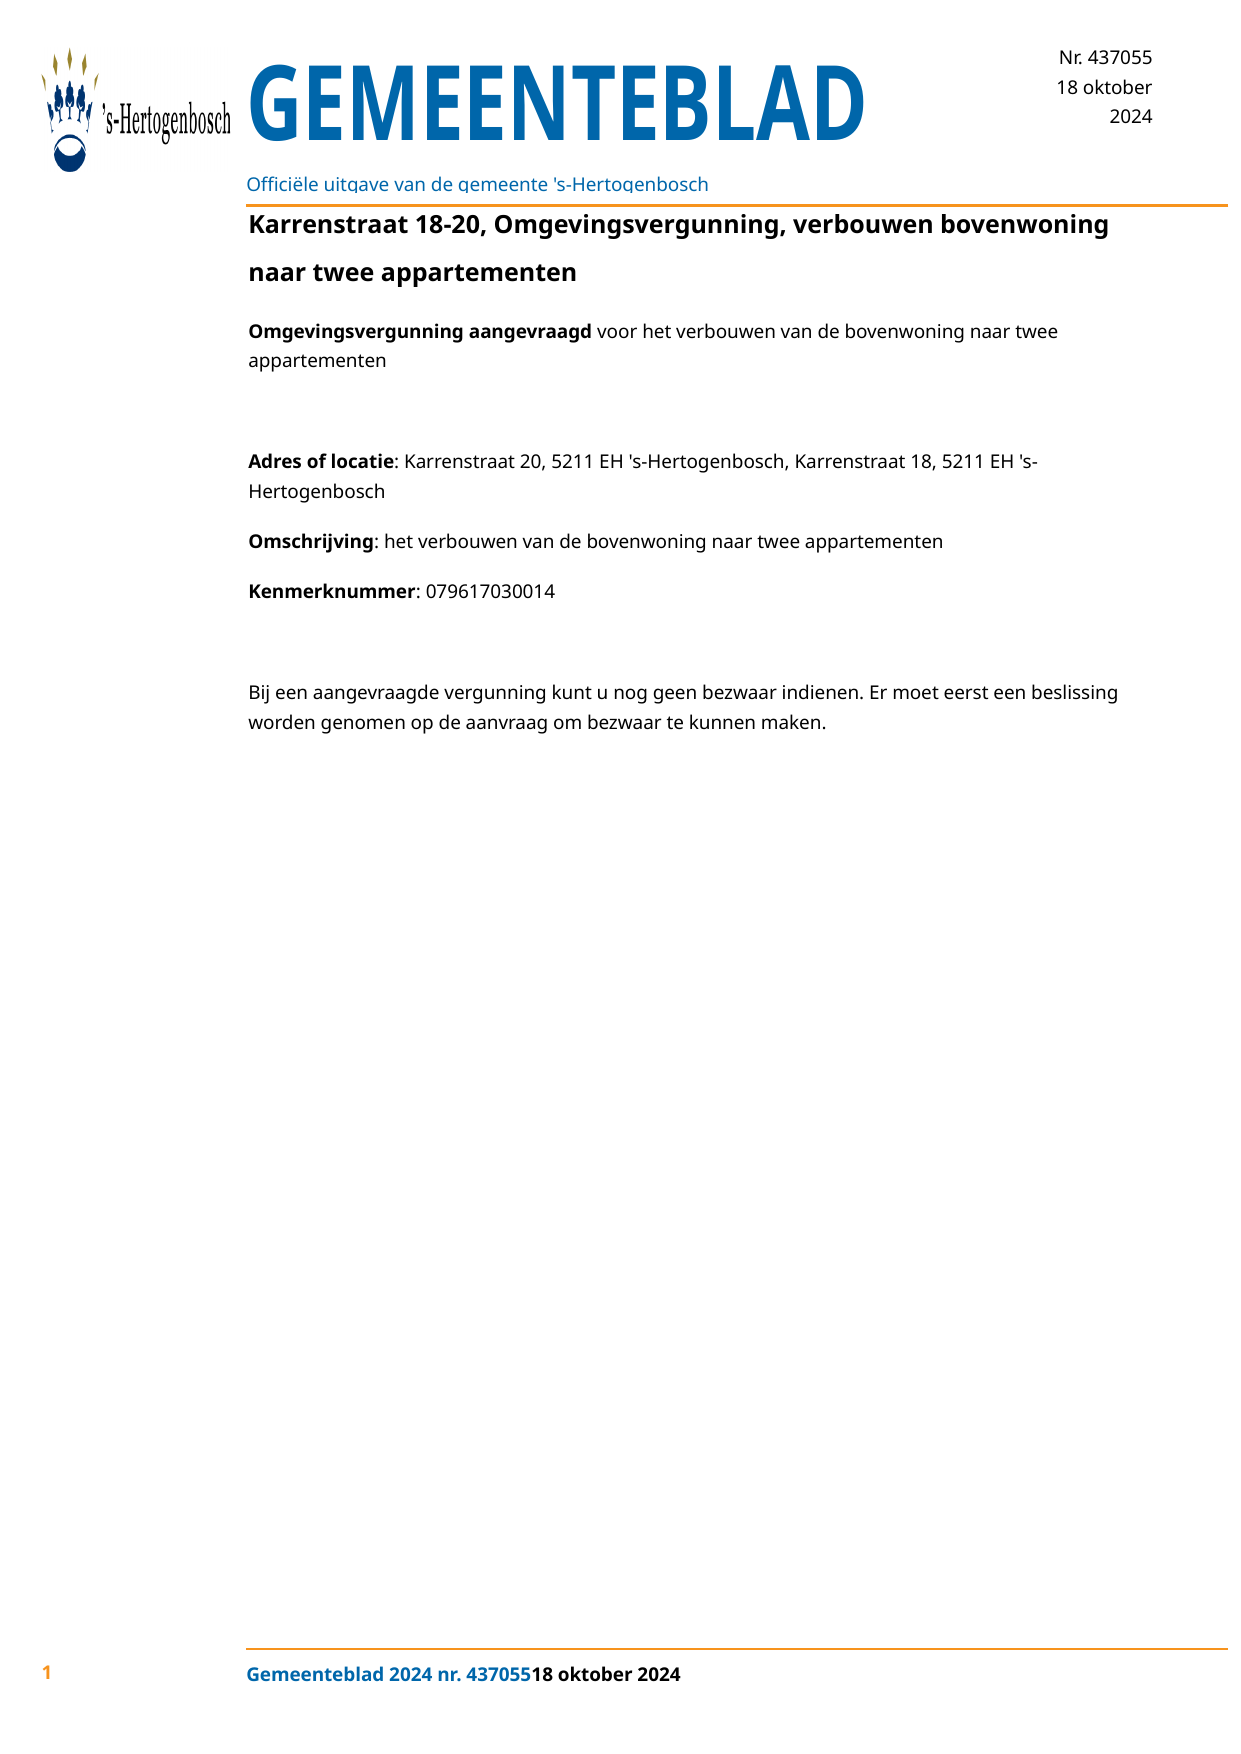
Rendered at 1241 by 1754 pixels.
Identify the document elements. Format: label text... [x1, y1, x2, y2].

text Adres of locatie: Karrenstraat 20, 5211 EH 's-Hertogenbosch, Karrenstraat 18, 5211 EH 's-Hertogenbosch [248, 448, 1152, 504]
text Bij een aangevraagde vergunning kunt u nog geen bezwaar indienen. Er moet eerst een beslissing worden genomen op de aanvraag om bezwaar te kunnen maken. [248, 679, 1152, 735]
text Omschrijving: het verbouwen van de bovenwoning naar twee appartementen [248, 528, 1152, 554]
picture [41, 47, 231, 172]
text Omgevingsvergunning aangevraagd voor het verbouwen van de bovenwoning naar twee appartementen [248, 318, 1152, 373]
text Karrenstraat 18-20, Omgevingsvergunning, verbouwen bovenwoning naar twee appartementen [248, 207, 1152, 288]
text Kenmerknummer: 079617030014 [248, 579, 1152, 604]
